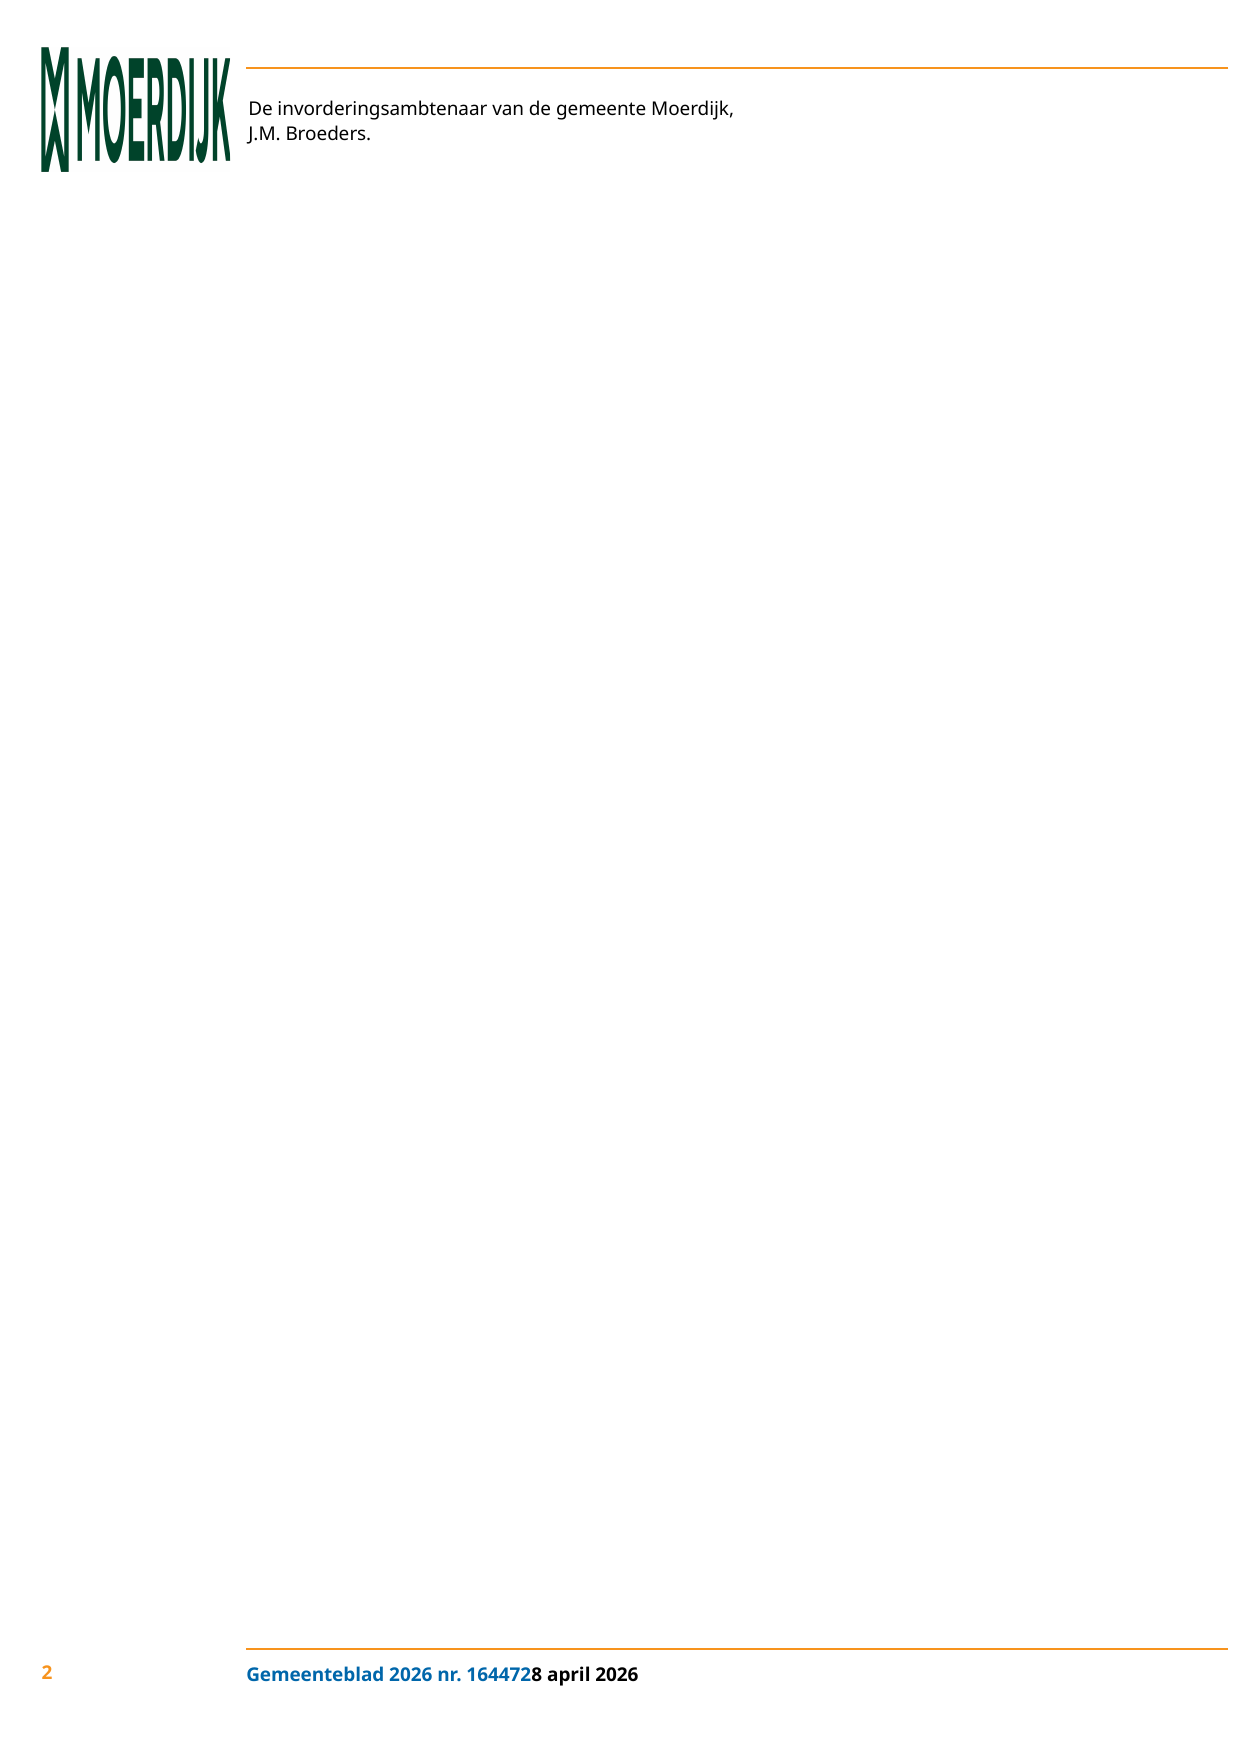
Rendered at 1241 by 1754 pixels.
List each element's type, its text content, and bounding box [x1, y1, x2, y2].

text J.M. Broeders. [248, 121, 1152, 146]
text De invorderingsambtenaar van de gemeente Moerdijk, [248, 95, 1152, 121]
picture [41, 47, 231, 172]
